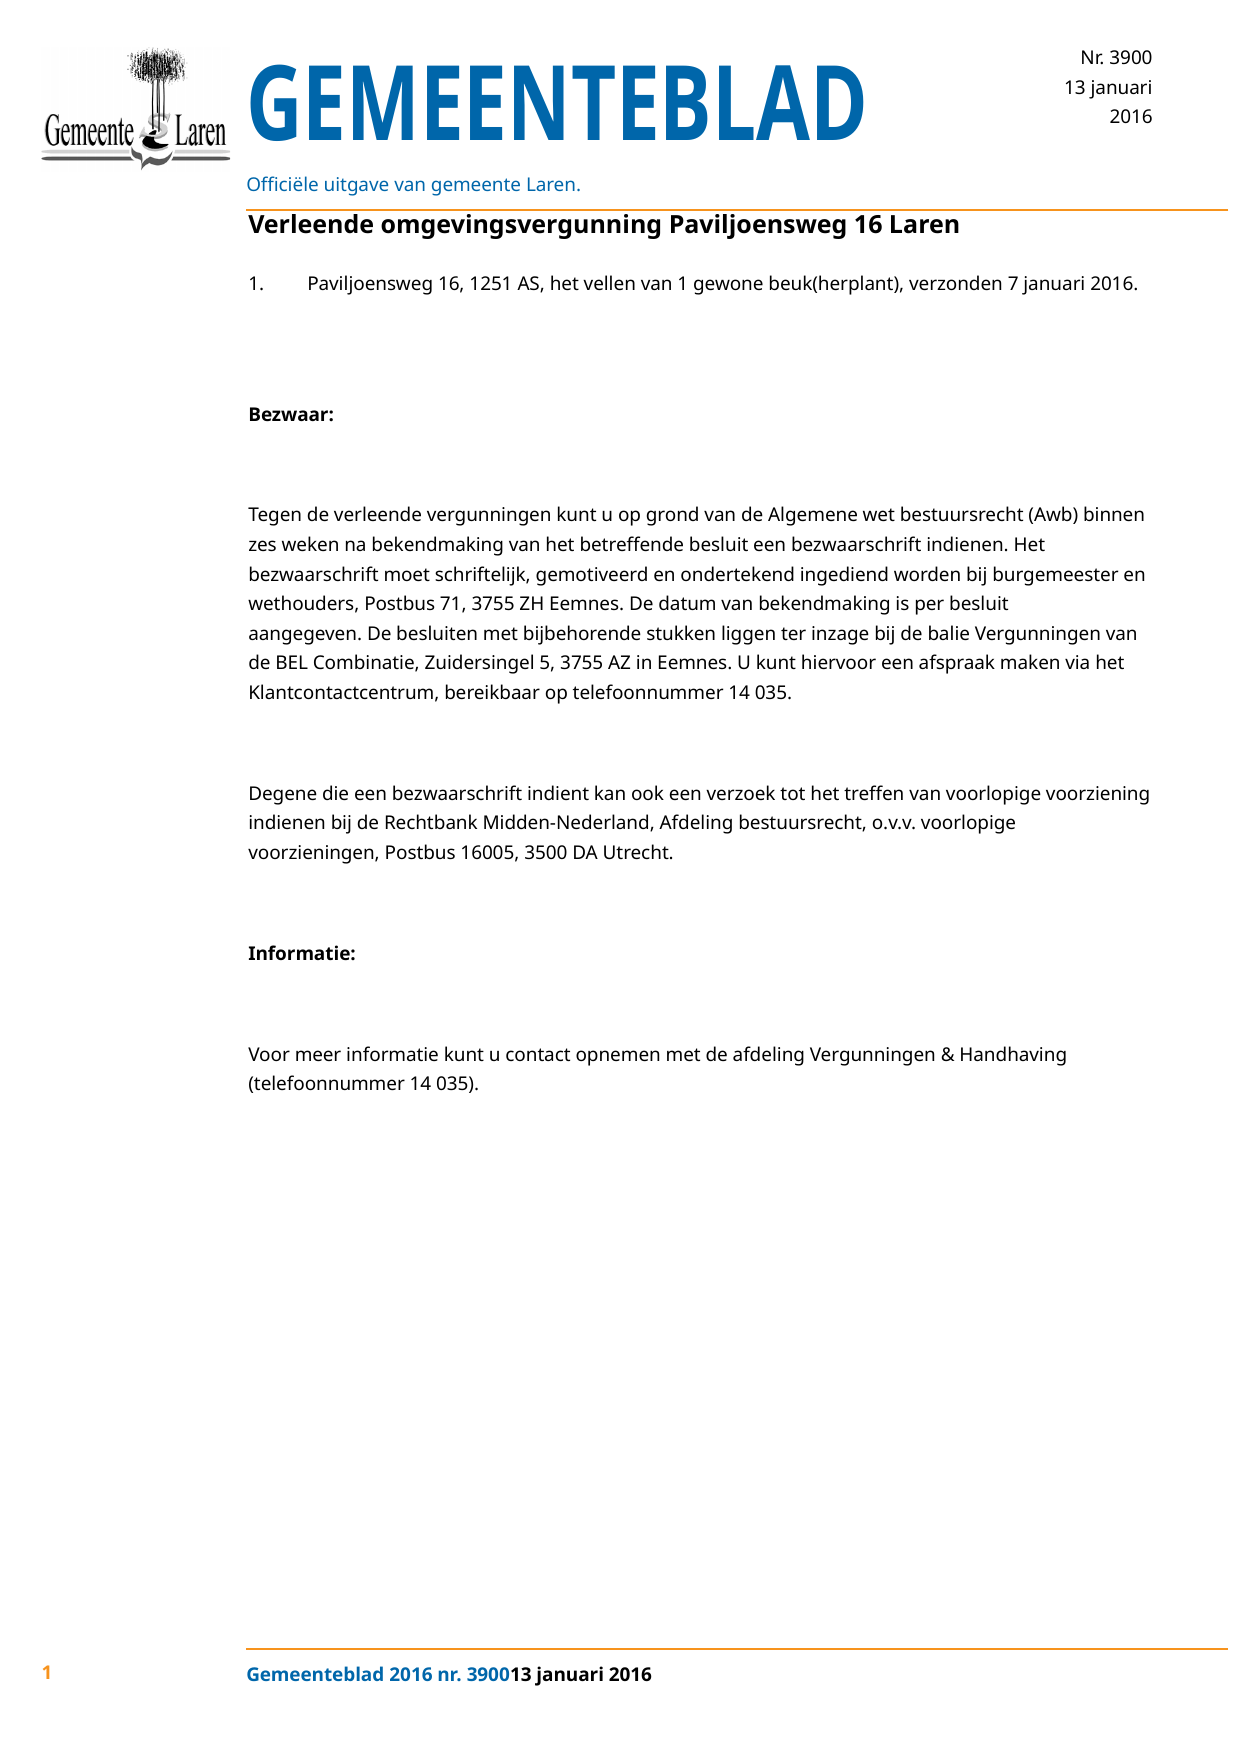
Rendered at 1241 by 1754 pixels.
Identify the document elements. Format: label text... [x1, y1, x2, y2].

text Informatie: [248, 940, 1152, 966]
text Tegen de verleende vergunningen kunt u op grond van de Algemene wet bestuursrecht (Awb) binnen zes weken na bekendmaking van het betreffende besluit een bezwaarschrift indienen. Het bezwaarschrift moet schriftelijk, gemotiveerd en ondertekend ingediend worden bij burgemeester en wethouders, Postbus 71, 3755 ZH Eemnes. De datum van bekendmaking is per besluit aangegeven. De besluiten met bijbehorende stukken liggen ter inzage bij de balie Vergunningen van de BEL Combinatie, Zuidersingel 5, 3755 AZ in Eemnes. U kunt hiervoor een afspraak maken via het Klantcontactcentrum, bereikbaar op telefoonnummer 14 035. [248, 502, 1152, 705]
text Voor meer informatie kunt u contact opnemen met de afdeling Vergunningen & Handhaving (telefoonnummer 14 035). [248, 1041, 1152, 1096]
list Paviljoensweg 16, 1251 AS, het vellen van 1 gewone beuk(herplant), verzonden 7 januari 2016. [248, 270, 1152, 296]
text Degene die een bezwaarschrift indient kan ook een verzoek tot het treffen van voorlopige voorziening indienen bij de Rechtbank Midden-Nederland, Afdeling bestuursrecht, o.v.v. voorlopige voorzieningen, Postbus 16005, 3500 DA Utrecht. [248, 780, 1152, 865]
text Bezwaar: [248, 401, 1152, 426]
picture [41, 47, 231, 172]
text Verleende omgevingsvergunning Paviljoensweg 16 Laren [248, 211, 1152, 241]
